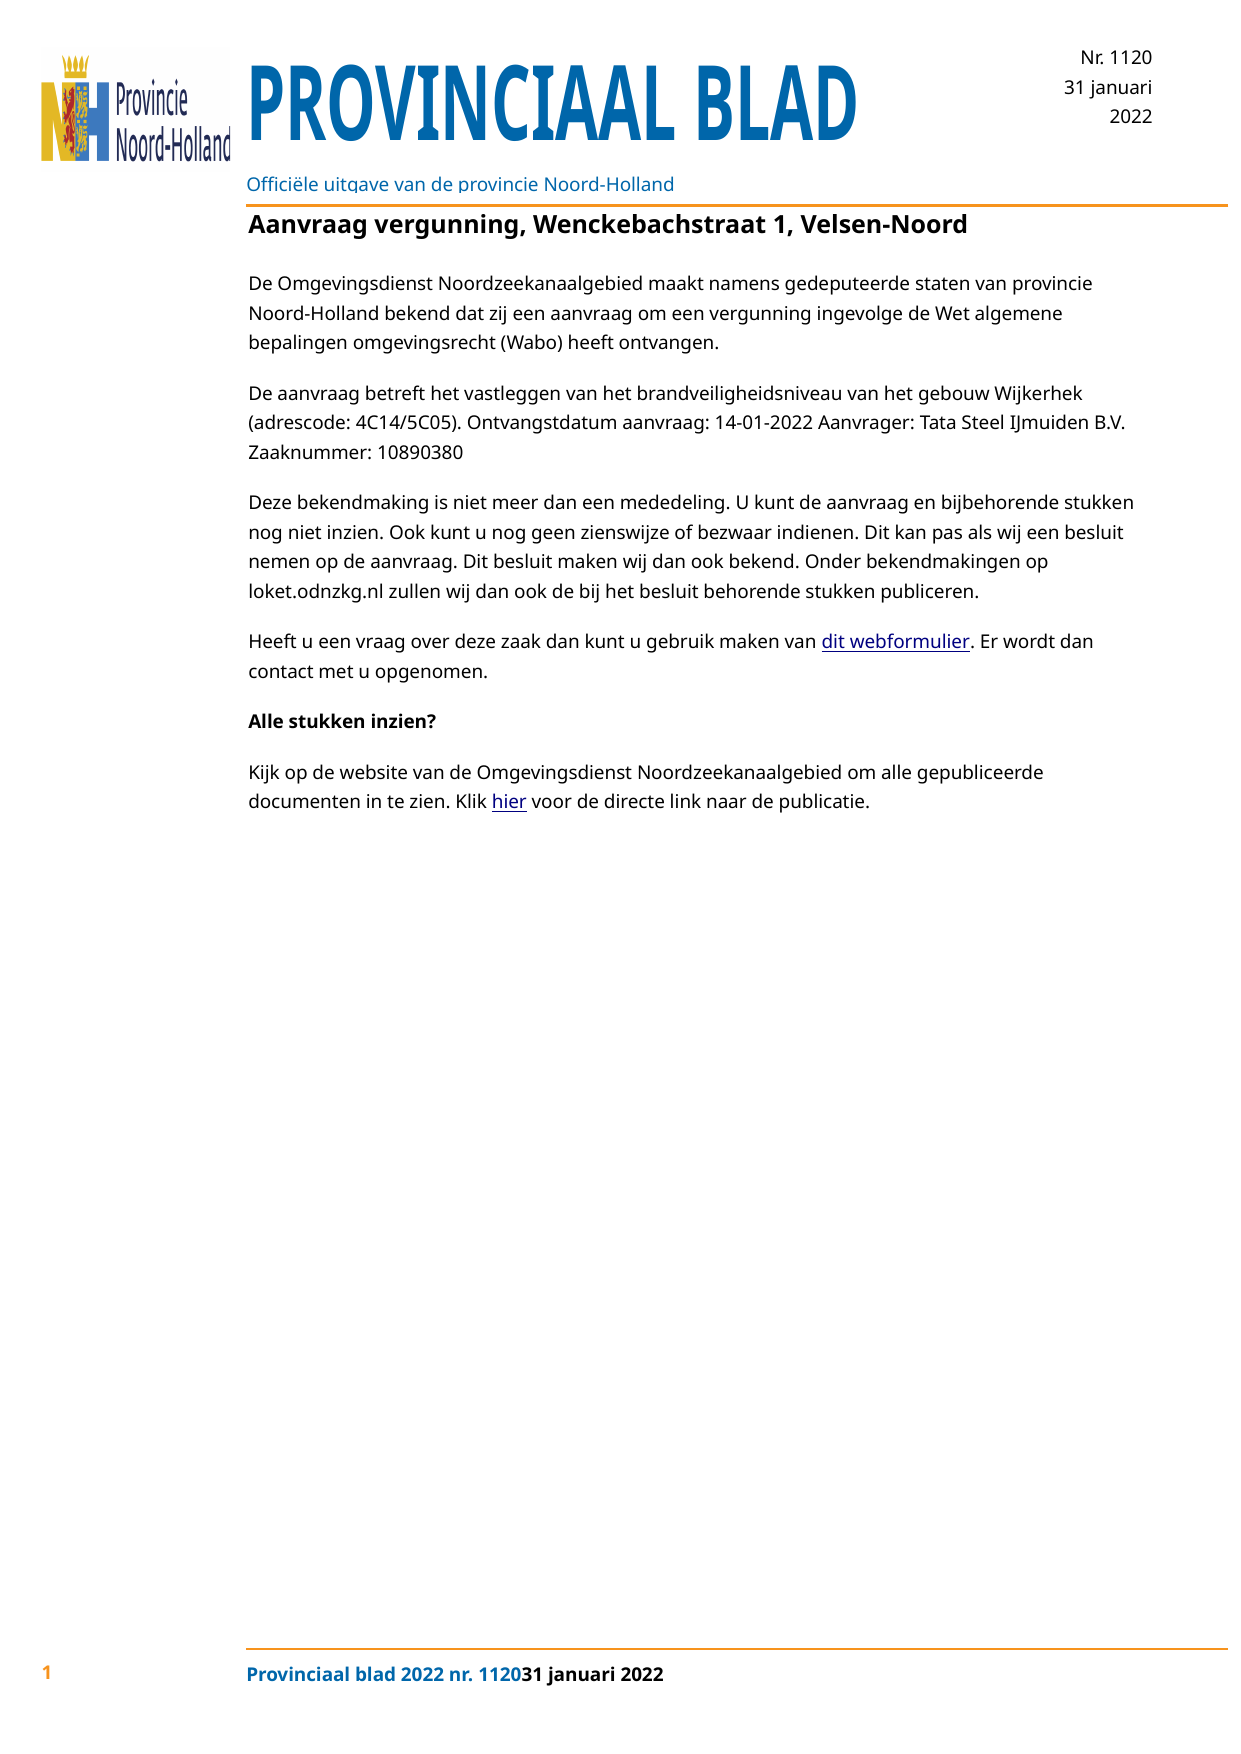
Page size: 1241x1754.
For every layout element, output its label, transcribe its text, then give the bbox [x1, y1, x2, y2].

text De Omgevingsdienst Noordzeekanaalgebied maakt namens gedeputeerde staten van provincie Noord-Holland bekend dat zij een aanvraag om een vergunning ingevolge de Wet algemene bepalingen omgevingsrecht (Wabo) heeft ontvangen. [248, 270, 1152, 355]
text Kijk op de website van de Omgevingsdienst Noordzeekanaalgebied om alle gepubliceerde documenten in te zien. Klik hier voor de directe link naar de publicatie. [248, 759, 1152, 814]
text De aanvraag betreft het vastleggen van het brandveiligheidsniveau van het gebouw Wijkerhek (adrescode: 4C14/5C05). Ontvangstdatum aanvraag: 14-01-2022 Aanvrager: Tata Steel IJmuiden B.V. Zaaknummer: 10890380 [248, 380, 1152, 465]
text Heeft u een vraag over deze zaak dan kunt u gebruik maken van dit webformulier. Er wordt dan contact met u opgenomen. [248, 629, 1152, 684]
text Aanvraag vergunning, Wenckebachstraat 1, Velsen-Noord [248, 207, 1152, 241]
text Alle stukken inzien? [248, 709, 1152, 734]
picture [41, 47, 231, 172]
text Deze bekendmaking is niet meer dan een mededeling. U kunt de aanvraag en bijbehorende stukken nog niet inzien. Ook kunt u nog geen zienswijze of bezwaar indienen. Dit kan pas als wij een besluit nemen op de aanvraag. Dit besluit maken wij dan ook bekend. Onder bekendmakingen op loket.odnzkg.nl zullen wij dan ook de bij het besluit behorende stukken publiceren. [248, 489, 1152, 604]
